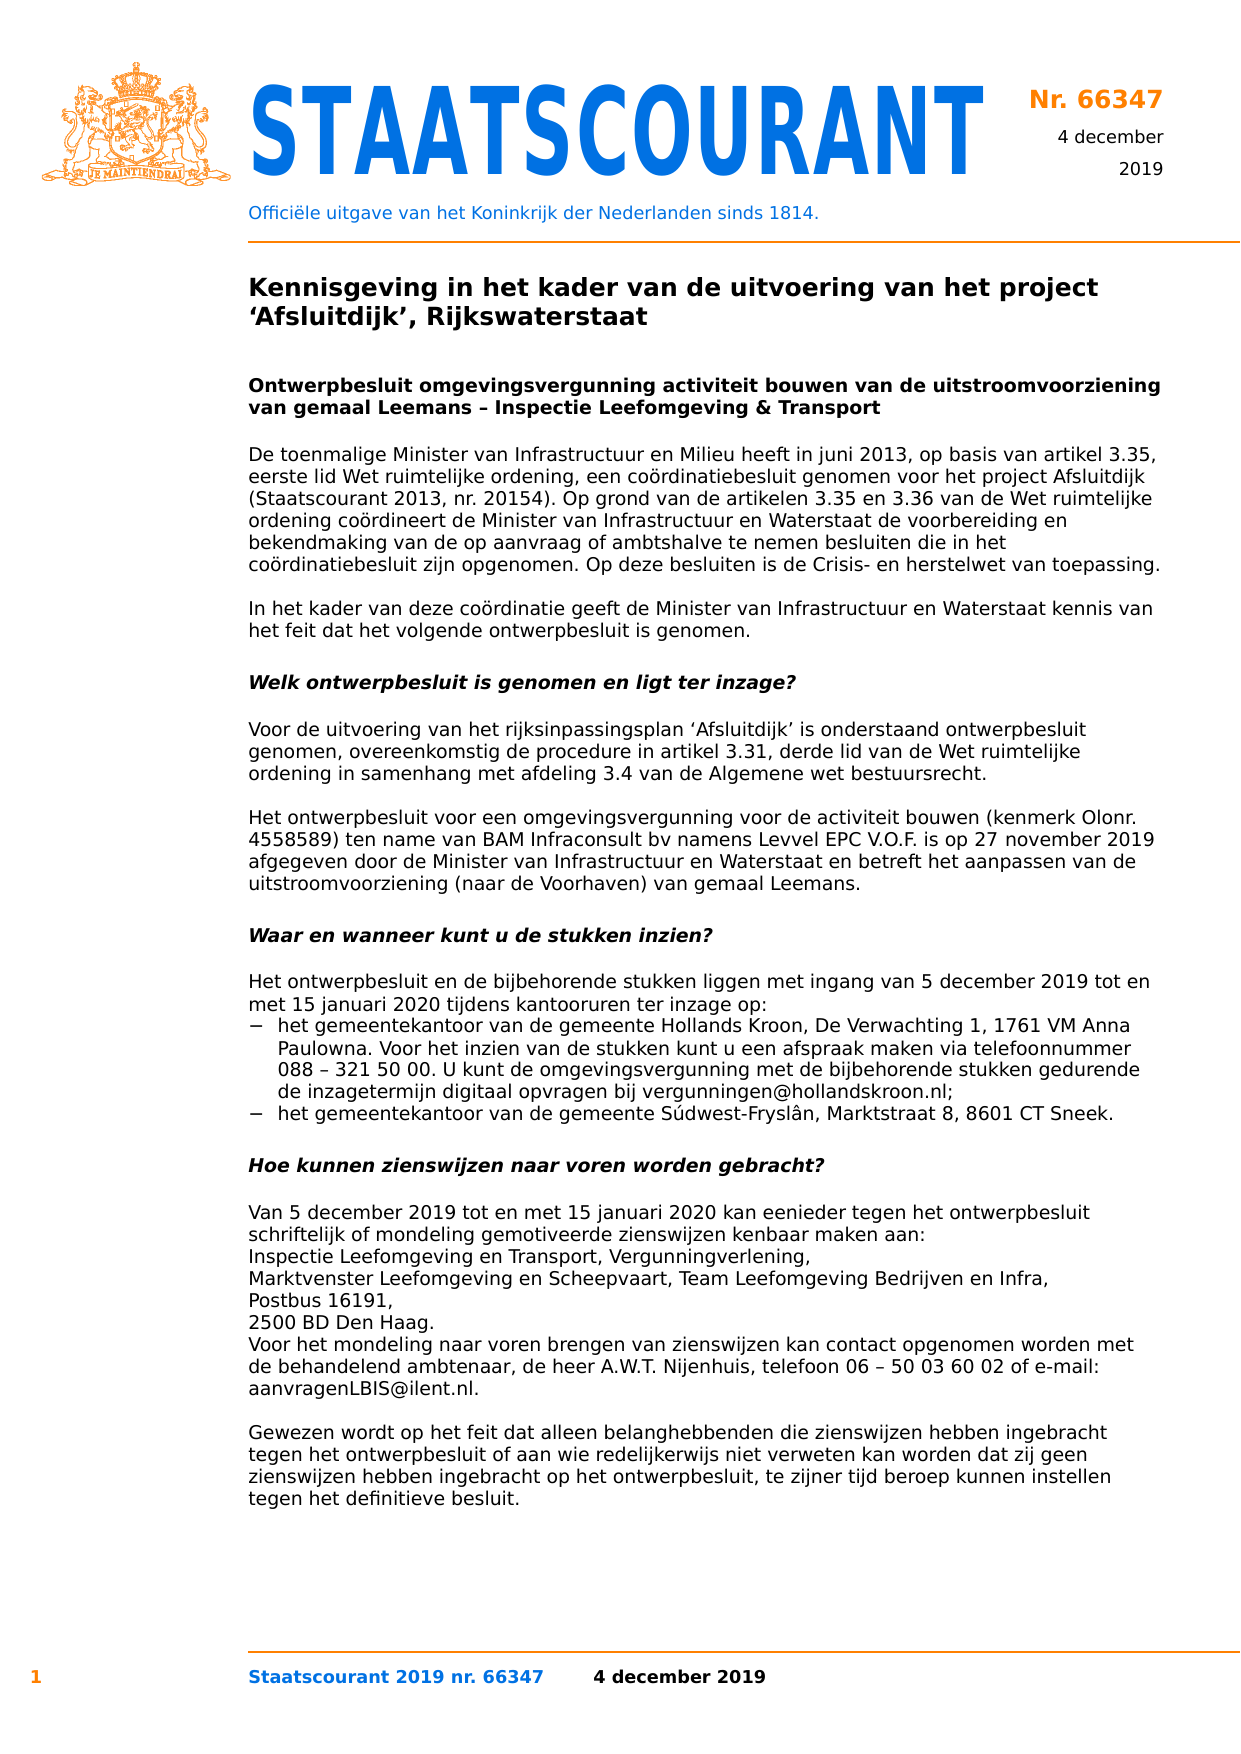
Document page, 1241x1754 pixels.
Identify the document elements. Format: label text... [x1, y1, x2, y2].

table_header [25, 62, 248, 241]
subtitle Waar en wanneer kunt u de stukken inzien? [248, 924, 1163, 946]
text De toenmalige Minister van Infrastructuur en Milieu heeft in juni 2013, op basis van artikel 3.35, eerste lid Wet ruimtelijke ordening, een coördinatiebesluit genomen voor het project Afsluitdijk (Staatscourant 2013, nr. 20154). Op grond van de artikelen 3.35 en 3.36 van de Wet ruimtelijke ordening coördineert de Minister van Infrastructuur en Waterstaat de voorbereiding en bekendmaking van de op aanvraag of ambtshalve te nemen besluiten die in het coördinatiebesluit zijn opgenomen. Op deze besluiten is de Crisis- en herstelwet van toepassing. [248, 444, 1163, 576]
subtitle Welk ontwerpbesluit is genomen en ligt ter inzage? [248, 672, 1163, 694]
text In het kader van deze coördinatie geeft de Minister van Infrastructuur en Waterstaat kennis van het feit dat het volgende ontwerpbesluit is genomen. [248, 598, 1163, 642]
text Voor de uitvoering van het rijksinpassingsplan ‘Afsluitdijk’ is onderstaand ontwerpbesluit genomen, overeenkomstig de procedure in artikel 3.31, derde lid van de Wet ruimtelijke ordening in samenhang met afdeling 3.4 van de Algemene wet bestuursrecht. [248, 719, 1163, 785]
text Marktvenster Leefomgeving en Scheepvaart, Team Leefomgeving Bedrijven en Infra, [248, 1268, 1163, 1290]
text Inspectie Leefomgeving en Transport, Vergunningverlening, [248, 1246, 1163, 1268]
subtitle Hoe kunnen zienswijzen naar voren worden gebracht? [248, 1155, 1163, 1177]
subtitle Kennisgeving in het kader van de uitvoering van het project ‘Afsluitdijk’, Rijkswaterstaat [248, 273, 1163, 331]
table_cell Officiële uitgave van het Koninkrijk der Nederlanden sinds 1814. [248, 203, 1240, 241]
text Van 5 december 2019 tot en met 15 januari 2020 kan eenieder tegen het ontwerpbesluit schriftelijk of mondeling gemotiveerde zienswijzen kenbaar maken aan: [248, 1202, 1163, 1246]
table_cell 4 december [998, 121, 1240, 153]
picture [41, 62, 231, 186]
table_header Nr. 66347 [998, 62, 1240, 121]
text 2500 BD Den Haag. [248, 1312, 1163, 1334]
text Het ontwerpbesluit voor een omgevingsvergunning voor de activiteit bouwen (kenmerk Olonr. 4558589) ten name van BAM Infraconsult bv namens Levvel EPC V.O.F. is op 27 november 2019 afgegeven door de Minister van Infrastructuur en Waterstaat en betreft het aanpassen van de uitstroomvoorziening (naar de Voorhaven) van gemaal Leemans. [248, 807, 1163, 894]
text − het gemeentekantoor van de gemeente Hollands Kroon, De Verwachting 1, 1761 VM Anna Paulowna. Voor het inzien van de stukken kunt u een afspraak maken via telefoonnummer 088 – 321 50 00. U kunt de omgevingsvergunning met de bijbehorende stukken gedurende de inzagetermijn digitaal opvragen bij vergunningen@hollandskroon.nl; [248, 1015, 1163, 1103]
text Voor het mondeling naar voren brengen van zienswijzen kan contact opgenomen worden met de behandelend ambtenaar, de heer A.W.T. Nijenhuis, telefoon 06 – 50 03 60 02 of e-mail: aanvragenLBIS@ilent.nl. [248, 1334, 1163, 1400]
text Postbus 16191, [248, 1290, 1163, 1312]
table_header STAATSCOURANT [248, 62, 998, 203]
subtitle Ontwerpbesluit omgevingsvergunning activiteit bouwen van de uitstroomvoorziening van gemaal Leemans – Inspectie Leefomgeving & Transport [248, 375, 1163, 419]
text − het gemeentekantoor van de gemeente Súdwest-Fryslân, Marktstraat 8, 8601 CT Sneek. [248, 1103, 1163, 1125]
text Het ontwerpbesluit en de bijbehorende stukken liggen met ingang van 5 december 2019 tot en met 15 januari 2020 tijdens kantooruren ter inzage op: [248, 971, 1163, 1015]
table_cell 2019 [998, 153, 1240, 203]
text Gewezen wordt op het feit dat alleen belanghebbenden die zienswijzen hebben ingebracht tegen het ontwerpbesluit of aan wie redelijkerwijs niet verweten kan worden dat zij geen zienswijzen hebben ingebracht op het ontwerpbesluit, te zijner tijd beroep kunnen instellen tegen het definitieve besluit. [248, 1422, 1163, 1510]
